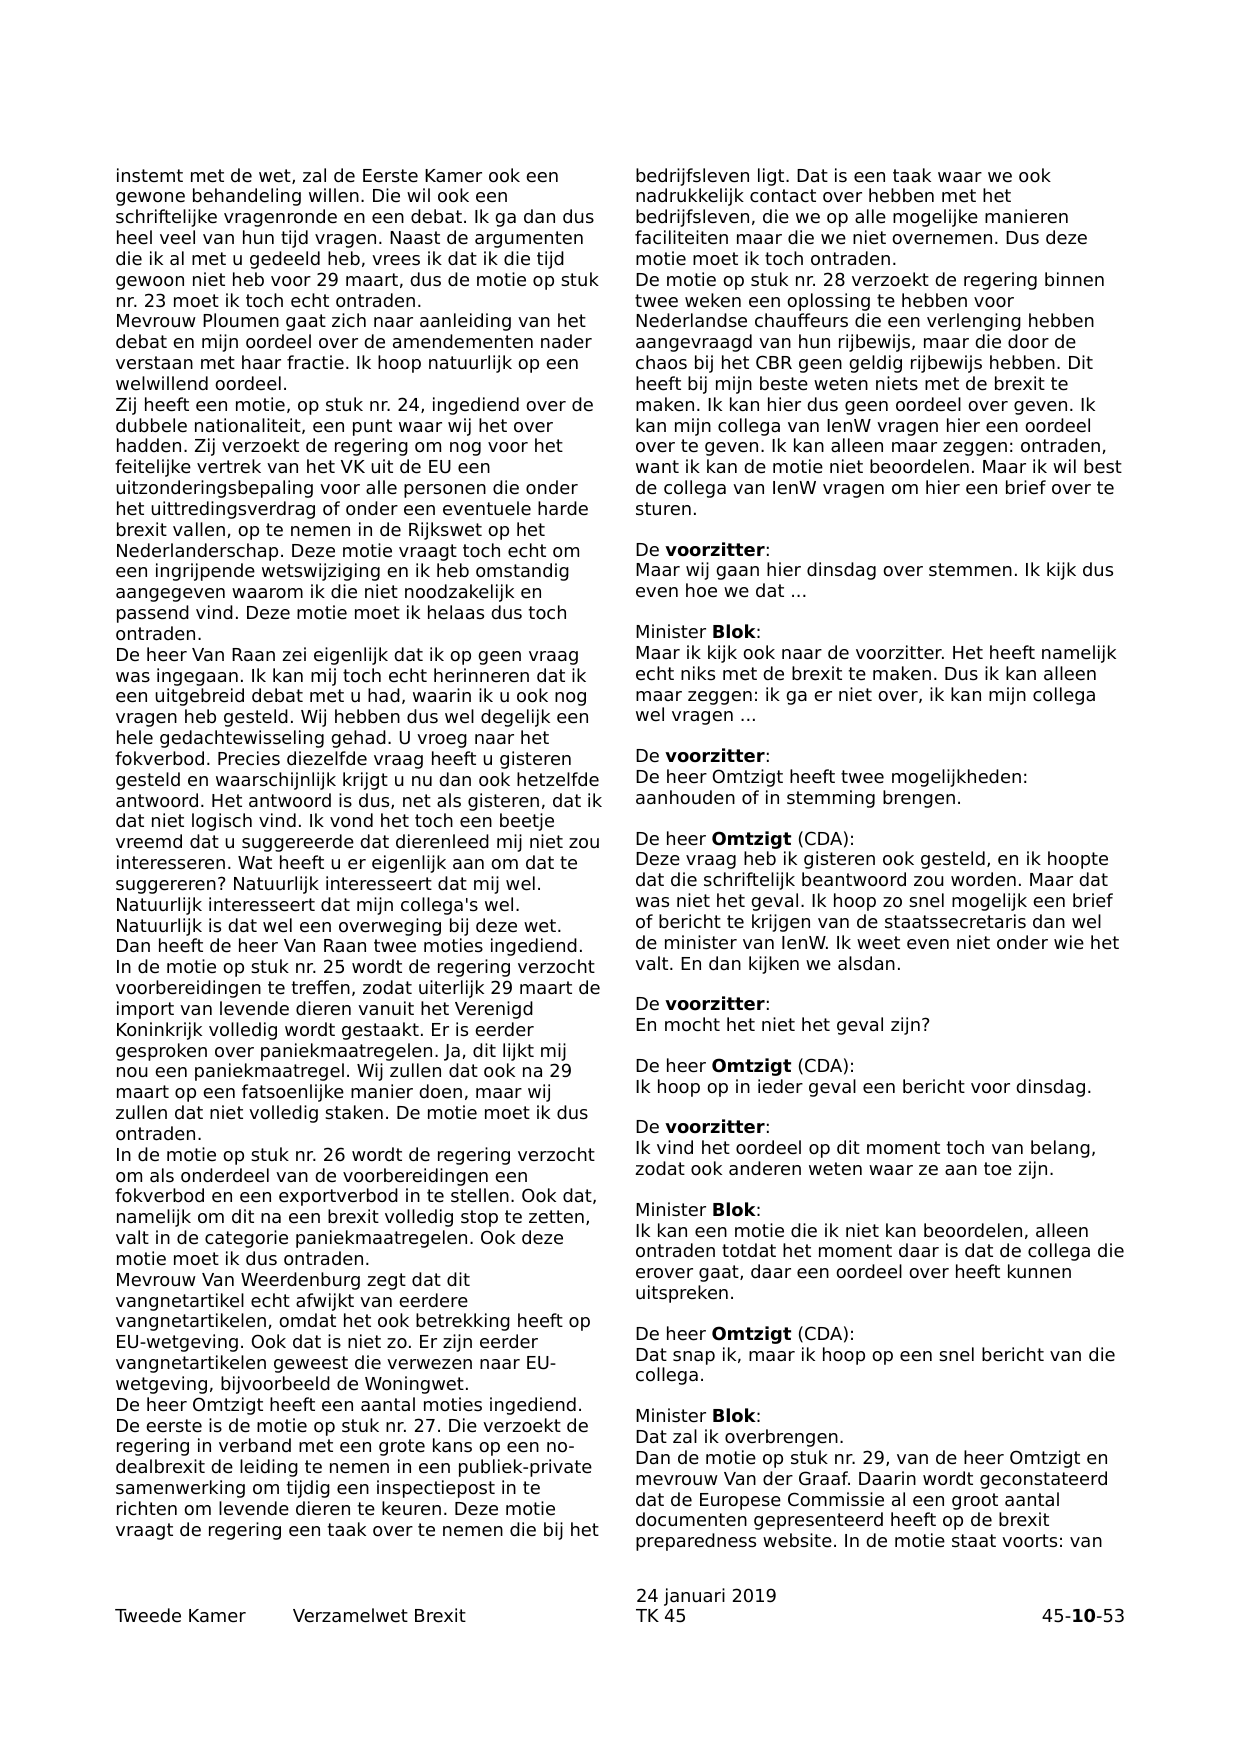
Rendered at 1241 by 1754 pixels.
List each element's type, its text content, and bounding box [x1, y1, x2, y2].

text Minister Blok: [635, 1199, 1125, 1220]
text Mevrouw Ploumen gaat zich naar aanleiding van het debat en mijn oordeel over de amendementen nader verstaan met haar fractie. Ik hoop natuurlijk op een welwillend oordeel. [115, 311, 605, 394]
text Maar wij gaan hier dinsdag over stemmen. Ik kijk dus even hoe we dat ... [635, 560, 1125, 602]
text De heer Van Raan zei eigenlijk dat ik op geen vraag was ingegaan. Ik kan mij toch echt herinneren dat ik een uitgebreid debat met u had, waarin ik u ook nog vragen heb gesteld. Wij hebben dus wel degelijk een hele gedachtewisseling gehad. U vroeg naar het fokverbod. Precies diezelfde vraag heeft u gisteren gesteld en waarschijnlijk krijgt u nu dan ook hetzelfde antwoord. Het antwoord is dus, net als gisteren, dat ik dat niet logisch vind. Ik vond het toch een beetje vreemd dat u suggereerde dat dierenleed mij niet zou interesseren. Wat heeft u er eigenlijk aan om dat te suggereren? Natuurlijk interesseert dat mij wel. Natuurlijk interesseert dat mijn collega's wel. Natuurlijk is dat wel een overweging bij deze wet. [115, 644, 605, 936]
text Maar ik kijk ook naar de voorzitter. Het heeft namelijk echt niks met de brexit te maken. Dus ik kan alleen maar zeggen: ik ga er niet over, ik kan mijn collega wel vragen ... [635, 643, 1125, 726]
text Mevrouw Van Weerdenburg zegt dat dit vangnetartikel echt afwijkt van eerdere vangnetartikelen, omdat het ook betrekking heeft op EU-wetgeving. Ook dat is niet zo. Er zijn eerder vangnetartikelen geweest die verwezen naar EU-wetgeving, bijvoorbeeld de Woningwet. [115, 1269, 605, 1394]
text De heer Omtzigt heeft een aantal moties ingediend. De eerste is de motie op stuk nr. 27. Die verzoekt de regering in verband met een grote kans op een no-dealbrexit de leiding te nemen in een publiek-private samenwerking om tijdig een inspectiepost in te richten om levende dieren te keuren. Deze motie vraagt de regering een taak over te nemen die bij het [115, 1394, 605, 1540]
text Deze vraag heb ik gisteren ook gesteld, en ik hoopte dat die schriftelijk beantwoord zou worden. Maar dat was niet het geval. Ik hoop zo snel mogelijk een brief of bericht te krijgen van de staatssecretaris dan wel de minister van IenW. Ik weet even niet onder wie het valt. En dan kijken we alsdan. [635, 849, 1125, 974]
text De heer Omtzigt (CDA): [635, 828, 1125, 849]
text De heer Omtzigt heeft twee mogelijkheden: aanhouden of in stemming brengen. [635, 767, 1125, 808]
text De voorzitter: [635, 1117, 1125, 1138]
text Dan de motie op stuk nr. 29, van de heer Omtzigt en mevrouw Van der Graaf. Daarin wordt geconstateerd dat de Europese Commissie al een groot aantal documenten gepresenteerd heeft op de brexit preparedness website. In de motie staat voorts: van [635, 1448, 1125, 1552]
text Dan heeft de heer Van Raan twee moties ingediend. In de motie op stuk nr. 25 wordt de regering verzocht voorbereidingen te treffen, zodat uiterlijk 29 maart de import van levende dieren vanuit het Verenigd Koninkrijk volledig wordt gestaakt. Er is eerder gesproken over paniekmaatregelen. Ja, dit lijkt mij nou een paniekmaatregel. Wij zullen dat ook na 29 maart op een fatsoenlijke manier doen, maar wij zullen dat niet volledig staken. De motie moet ik dus ontraden. [115, 936, 605, 1144]
text Minister Blok: [635, 1406, 1125, 1427]
text Dat snap ik, maar ik hoop op een snel bericht van die collega. [635, 1344, 1125, 1386]
text Ik hoop op in ieder geval een bericht voor dinsdag. [635, 1076, 1125, 1097]
text De voorzitter: [635, 746, 1125, 767]
text Ik vind het oordeel op dit moment toch van belang, zodat ook anderen weten waar ze aan toe zijn. [635, 1138, 1125, 1179]
text De heer Omtzigt (CDA): [635, 1324, 1125, 1344]
text Minister Blok: [635, 622, 1125, 643]
text instemt met de wet, zal de Eerste Kamer ook een gewone behandeling willen. Die wil ook een schriftelijke vragenronde en een debat. Ik ga dan dus heel veel van hun tijd vragen. Naast de argumenten die ik al met u gedeeld heb, vrees ik dat ik die tijd gewoon niet heb voor 29 maart, dus de motie op stuk nr. 23 moet ik toch echt ontraden. [115, 165, 605, 311]
text Ik kan een motie die ik niet kan beoordelen, alleen ontraden totdat het moment daar is dat de collega die erover gaat, daar een oordeel over heeft kunnen uitspreken. [635, 1220, 1125, 1304]
text De voorzitter: [635, 994, 1125, 1015]
text De voorzitter: [635, 539, 1125, 560]
text De motie op stuk nr. 28 verzoekt de regering binnen twee weken een oplossing te hebben voor Nederlandse chauffeurs die een verlenging hebben aangevraagd van hun rijbewijs, maar die door de chaos bij het CBR geen geldig rijbewijs hebben. Dit heeft bij mijn beste weten niets met de brexit te maken. Ik kan hier dus geen oordeel over geven. Ik kan mijn collega van IenW vragen hier een oordeel over te geven. Ik kan alleen maar zeggen: ontraden, want ik kan de motie niet beoordelen. Maar ik wil best de collega van IenW vragen om hier een brief over te sturen. [635, 269, 1125, 519]
text bedrijfsleven ligt. Dat is een taak waar we ook nadrukkelijk contact over hebben met het bedrijfsleven, die we op alle mogelijke manieren faciliteiten maar die we niet overnemen. Dus deze motie moet ik toch ontraden. [635, 165, 1125, 269]
text Zij heeft een motie, op stuk nr. 24, ingediend over de dubbele nationaliteit, een punt waar wij het over hadden. Zij verzoekt de regering om nog voor het feitelijke vertrek van het VK uit de EU een uitzonderingsbepaling voor alle personen die onder het uittredingsverdrag of onder een eventuele harde brexit vallen, op te nemen in de Rijkswet op het Nederlanderschap. Deze motie vraagt toch echt om een ingrijpende wetswijziging en ik heb omstandig aangegeven waarom ik die niet noodzakelijk en passend vind. Deze motie moet ik helaas dus toch ontraden. [115, 394, 605, 644]
text De heer Omtzigt (CDA): [635, 1056, 1125, 1076]
text En mocht het niet het geval zijn? [635, 1015, 1125, 1036]
text In de motie op stuk nr. 26 wordt de regering verzocht om als onderdeel van de voorbereidingen een fokverbod en een exportverbod in te stellen. Ook dat, namelijk om dit na een brexit volledig stop te zetten, valt in de categorie paniekmaatregelen. Ook deze motie moet ik dus ontraden. [115, 1144, 605, 1269]
text Dat zal ik overbrengen. [635, 1427, 1125, 1448]
